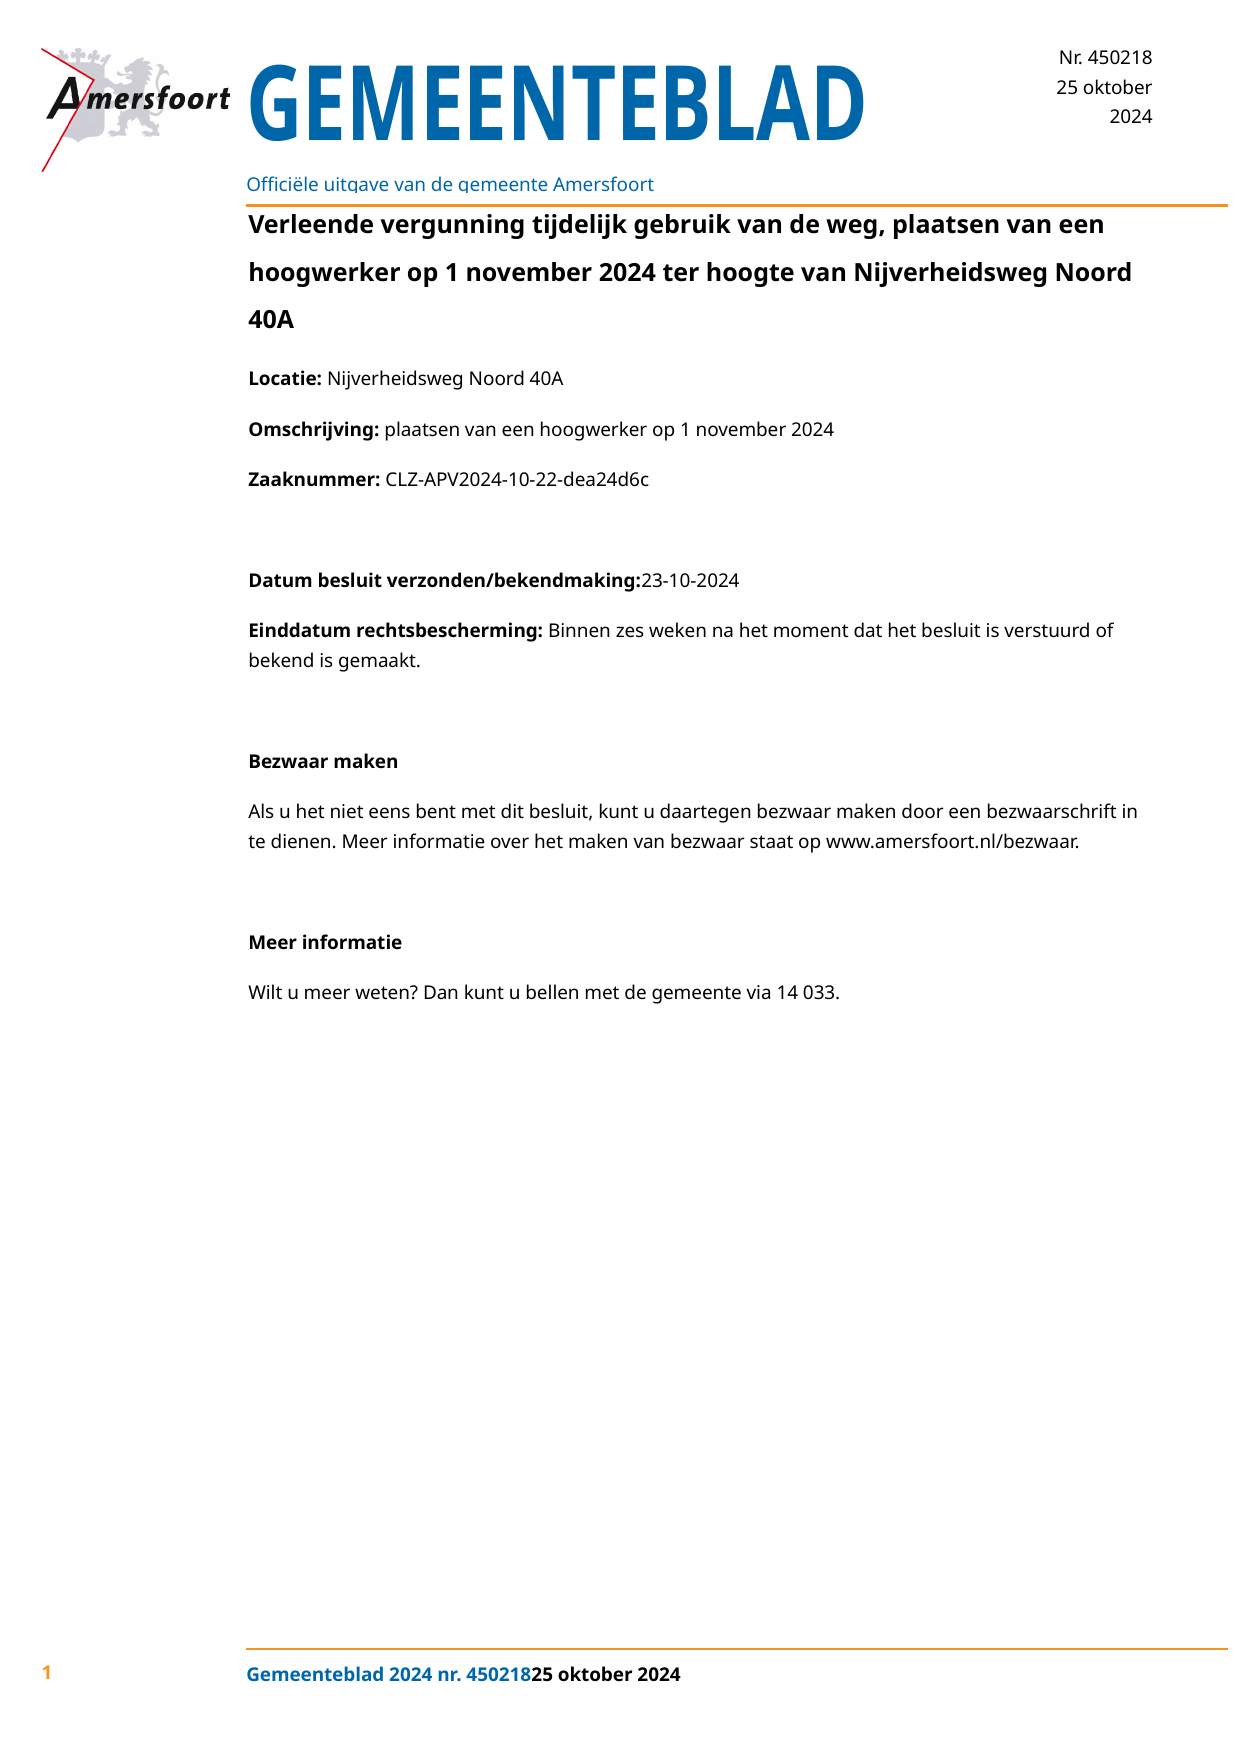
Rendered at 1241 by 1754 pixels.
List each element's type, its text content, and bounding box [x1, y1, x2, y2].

text Datum besluit verzonden/bekendmaking:23-10-2024 [248, 567, 1152, 593]
text Omschrijving: plaatsen van een hoogwerker op 1 november 2024 [248, 416, 1152, 442]
picture [41, 47, 231, 172]
text Als u het niet eens bent met dit besluit, kunt u daartegen bezwaar maken door een bezwaarschrift in te dienen. Meer informatie over het maken van bezwaar staat op www.amersfoort.nl/bezwaar. [248, 798, 1152, 854]
text Einddatum rechtsbescherming: Binnen zes weken na het moment dat het besluit is verstuurd of bekend is gemaakt. [248, 618, 1152, 673]
text Bezwaar maken [248, 748, 1152, 774]
text Verleende vergunning tijdelijk gebruik van de weg, plaatsen van een hoogwerker op 1 november 2024 ter hoogte van Nijverheidsweg Noord 40A [248, 207, 1152, 336]
text Locatie: Nijverheidsweg Noord 40A [248, 366, 1152, 391]
text Zaaknummer: CLZ-APV2024-10-22-dea24d6c [248, 466, 1152, 492]
text Wilt u meer weten? Dan kunt u bellen met de gemeente via 14 033. [248, 979, 1152, 1005]
text Meer informatie [248, 929, 1152, 954]
